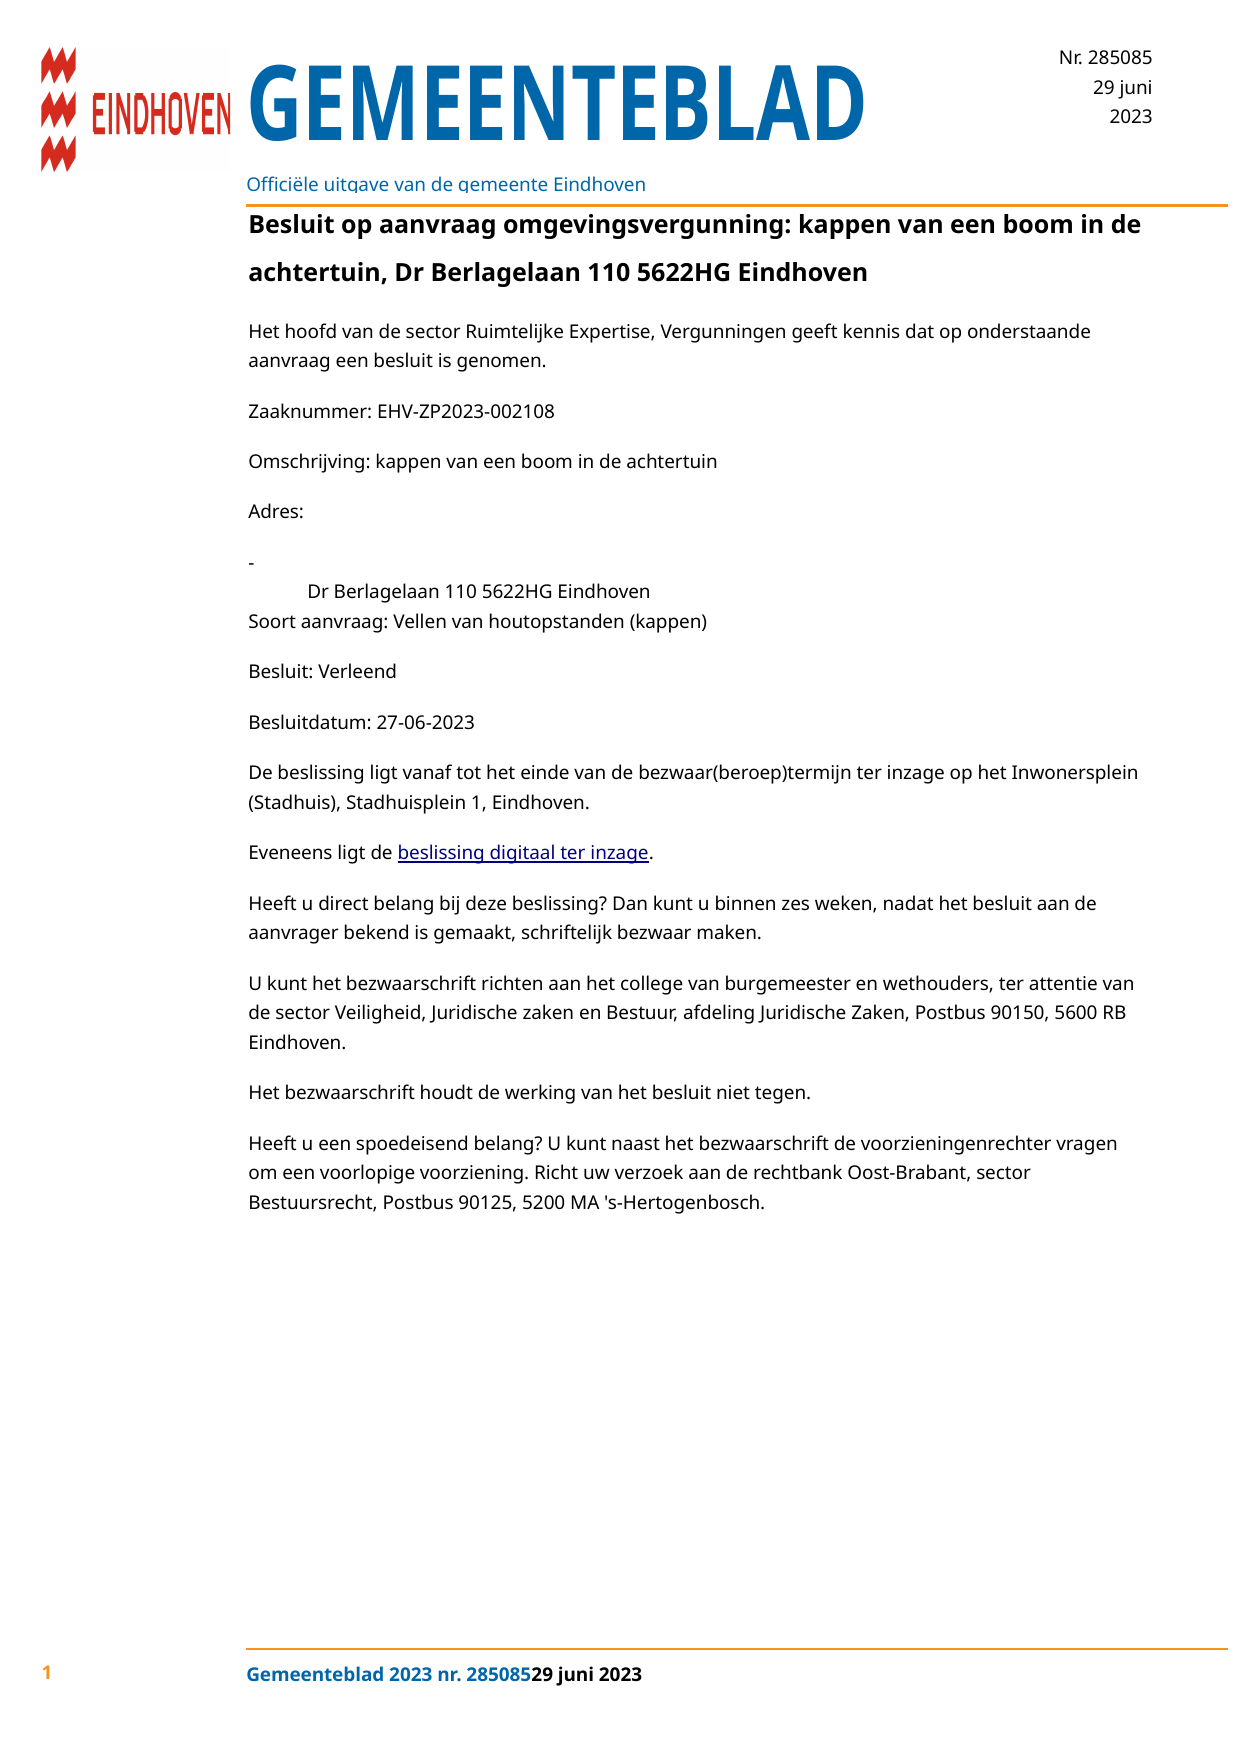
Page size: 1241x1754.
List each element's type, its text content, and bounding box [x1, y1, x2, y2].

text Besluit: Verleend [248, 659, 1152, 684]
text U kunt het bezwaarschrift richten aan het college van burgemeester en wethouders, ter attentie van de sector Veiligheid, Juridische zaken en Bestuur, afdeling Juridische Zaken, Postbus 90150, 5600 RB Eindhoven. [248, 970, 1152, 1055]
text Heeft u een spoedeisend belang? U kunt naast het bezwaarschrift de voorzieningenrechter vragen om een voorlopige voorziening. Richt uw verzoek aan de rechtbank Oost-Brabant, sector Bestuursrecht, Postbus 90125, 5200 MA 's-Hertogenbosch. [248, 1130, 1152, 1215]
text Eveneens ligt de beslissing digitaal ter inzage. [248, 839, 1152, 865]
text Het bezwaarschrift houdt de werking van het besluit niet tegen. [248, 1079, 1152, 1105]
text De beslissing ligt vanaf tot het einde van de bezwaar(beroep)termijn ter inzage op het Inwonersplein (Stadhuis), Stadhuisplein 1, Eindhoven. [248, 759, 1152, 815]
text Omschrijving: kappen van een boom in de achtertuin [248, 448, 1152, 474]
list Dr Berlagelaan 110 5622HG Eindhoven [248, 579, 1152, 604]
text Adres: [248, 499, 1152, 524]
text Soort aanvraag: Vellen van houtopstanden (kappen) [248, 608, 1152, 634]
text Besluitdatum: 27-06-2023 [248, 709, 1152, 735]
text Zaaknummer: EHV-ZP2023-002108 [248, 398, 1152, 424]
text Het hoofd van de sector Ruimtelijke Expertise, Vergunningen geeft kennis dat op onderstaande aanvraag een besluit is genomen. [248, 318, 1152, 373]
text Besluit op aanvraag omgevingsvergunning: kappen van een boom in de achtertuin, Dr Berlagelaan 110 5622HG Eindhoven [248, 207, 1152, 288]
picture [41, 47, 231, 172]
text Heeft u direct belang bij deze beslissing? Dan kunt u binnen zes weken, nadat het besluit aan de aanvrager bekend is gemaakt, schriftelijk bezwaar maken. [248, 890, 1152, 945]
